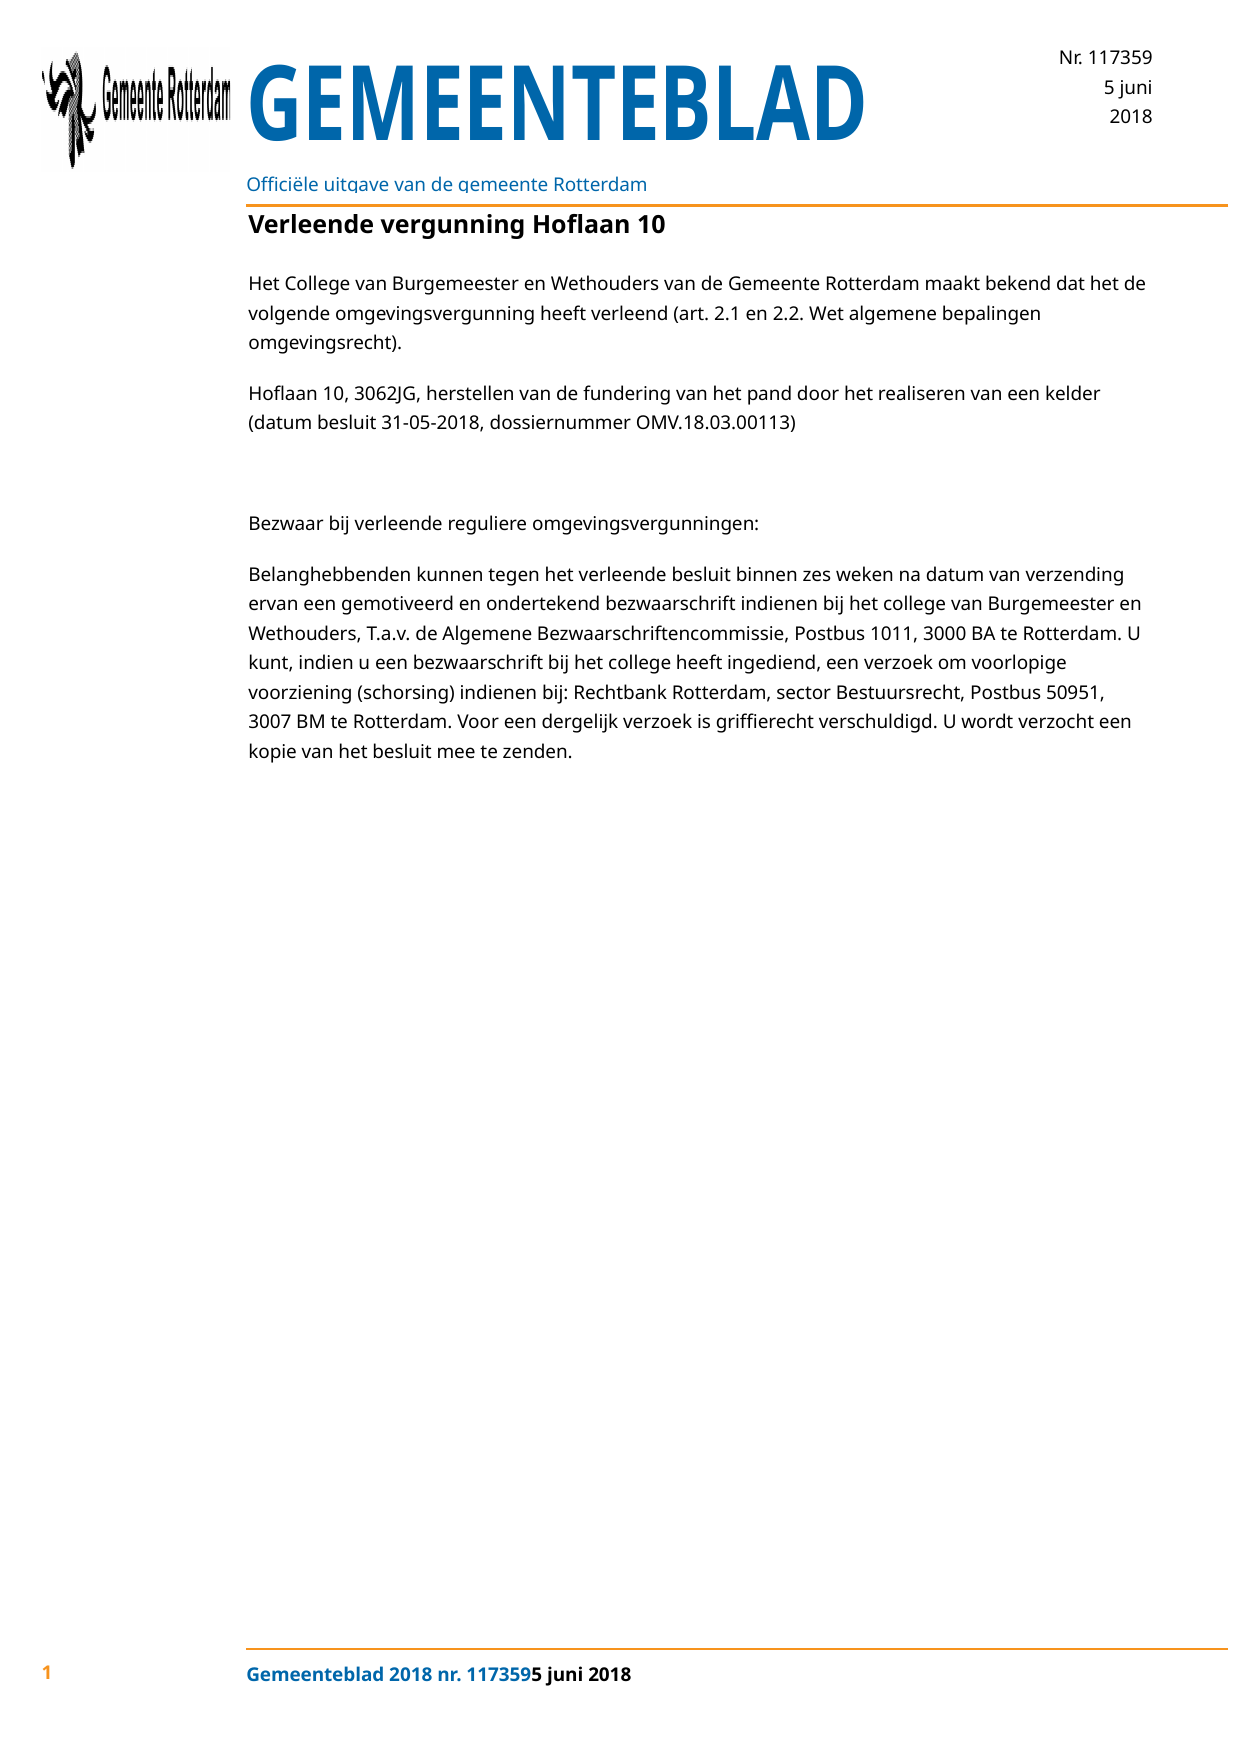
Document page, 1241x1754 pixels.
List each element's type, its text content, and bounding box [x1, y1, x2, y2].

text Hoflaan 10, 3062JG, herstellen van de fundering van het pand door het realiseren van een kelder (datum besluit 31-05-2018, dossiernummer OMV.18.03.00113) [248, 380, 1152, 435]
text Belanghebbenden kunnen tegen het verleende besluit binnen zes weken na datum van verzending ervan een gemotiveerd en ondertekend bezwaarschrift indienen bij het college van Burgemeester en Wethouders, T.a.v. de Algemene Bezwaarschriftencommissie, Postbus 1011, 3000 BA te Rotterdam. U kunt, indien u een bezwaarschrift bij het college heeft ingediend, een verzoek om voorlopige voorziening (schorsing) indienen bij: Rechtbank Rotterdam, sector Bestuursrecht, Postbus 50951, 3007 BM te Rotterdam. Voor een dergelijk verzoek is griffierecht verschuldigd. U wordt verzocht een kopie van het besluit mee te zenden. [248, 561, 1152, 764]
text Verleende vergunning Hoflaan 10 [248, 207, 1152, 241]
text Het College van Burgemeester en Wethouders van de Gemeente Rotterdam maakt bekend dat het de volgende omgevingsvergunning heeft verleend (art. 2.1 en 2.2. Wet algemene bepalingen omgevingsrecht). [248, 270, 1152, 355]
picture [41, 47, 231, 172]
text Bezwaar bij verleende reguliere omgevingsvergunningen: [248, 510, 1152, 536]
